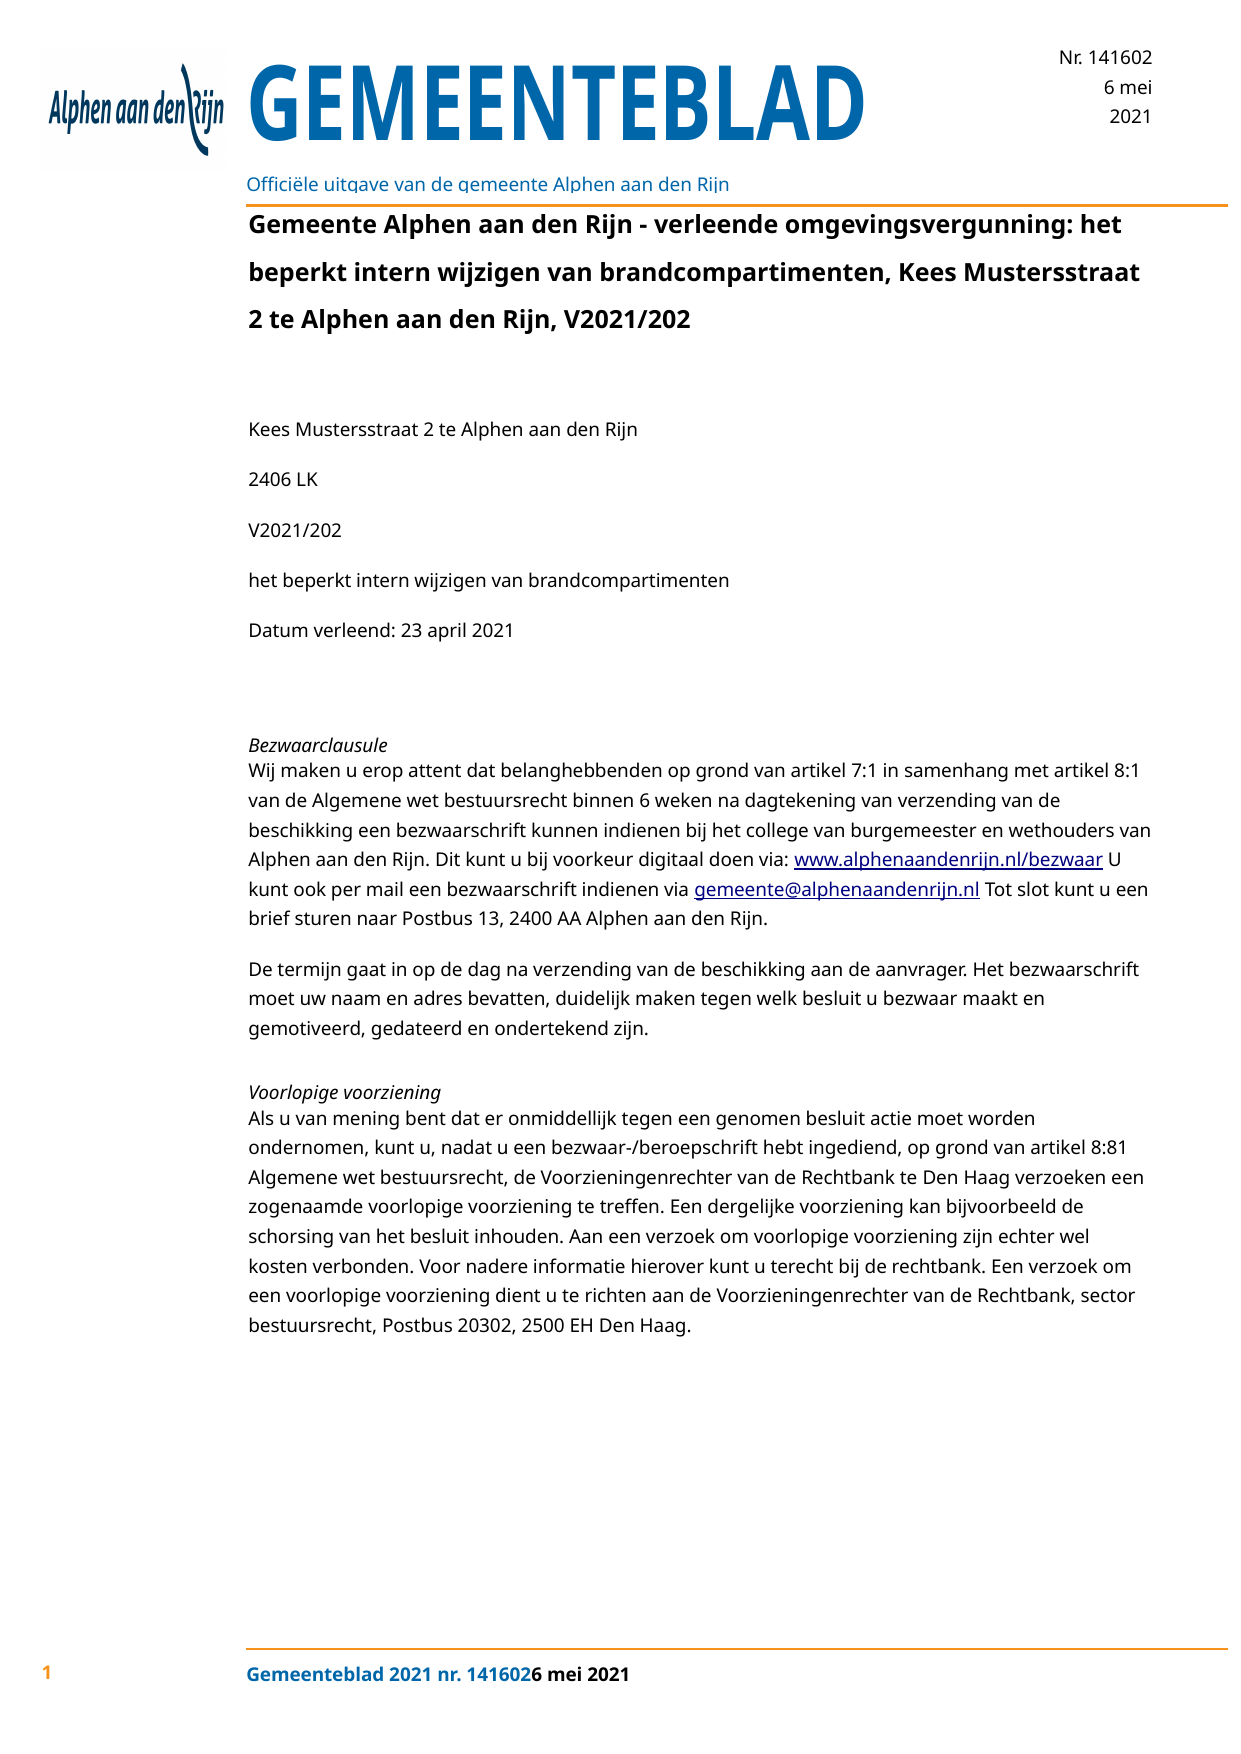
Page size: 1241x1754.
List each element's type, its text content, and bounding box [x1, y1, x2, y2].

text Als u van mening bent dat er onmiddellijk tegen een genomen besluit actie moet worden ondernomen, kunt u, nadat u een bezwaar-/beroepschrift hebt ingediend, op grond van artikel 8:81 Algemene wet bestuursrecht, de Voorzieningenrechter van de Rechtbank te Den Haag verzoeken een zogenaamde voorlopige voorziening te treffen. Een dergelijke voorziening kan bijvoorbeeld de schorsing van het besluit inhouden. Aan een verzoek om voorlopige voorziening zijn echter wel kosten verbonden. Voor nadere informatie hierover kunt u terecht bij de rechtbank. Een verzoek om een voorlopige voorziening dient u te richten aan de Voorzieningenrechter van de Rechtbank, sector bestuursrecht, Postbus 20302, 2500 EH Den Haag. [248, 1105, 1152, 1338]
picture [41, 47, 231, 172]
text Bezwaarclausule [248, 732, 1152, 758]
text Gemeente Alphen aan den Rijn - verleende omgevingsvergunning: het beperkt intern wijzigen van brandcompartimenten, Kees Mustersstraat 2 te Alphen aan den Rijn, V2021/202 [248, 207, 1152, 336]
text Wij maken u erop attent dat belanghebbenden op grond van artikel 7:1 in samenhang met artikel 8:1 van de Algemene wet bestuursrecht binnen 6 weken na dagtekening van verzending van de beschikking een bezwaarschrift kunnen indienen bij het college van burgemeester en wethouders van Alphen aan den Rijn. Dit kunt u bij voorkeur digitaal doen via: www.alphenaandenrijn.nl/bezwaar U kunt ook per mail een bezwaarschrift indienen via gemeente@alphenaandenrijn.nl Tot slot kunt u een brief sturen naar Postbus 13, 2400 AA Alphen aan den Rijn. [248, 758, 1152, 931]
text het beperkt intern wijzigen van brandcompartimenten [248, 567, 1152, 593]
text V2021/202 [248, 517, 1152, 542]
text De termijn gaat in op de dag na verzending van de beschikking aan de aanvrager. Het bezwaarschrift moet uw naam en adres bevatten, duidelijk maken tegen welk besluit u bezwaar maakt en gemotiveerd, gedateerd en ondertekend zijn. [248, 956, 1152, 1041]
text 2406 LK [248, 466, 1152, 492]
text Voorlopige voorziening [248, 1079, 1152, 1105]
text Datum verleend: 23 april 2021 [248, 618, 1152, 643]
text Kees Mustersstraat 2 te Alphen aan den Rijn [248, 416, 1152, 442]
